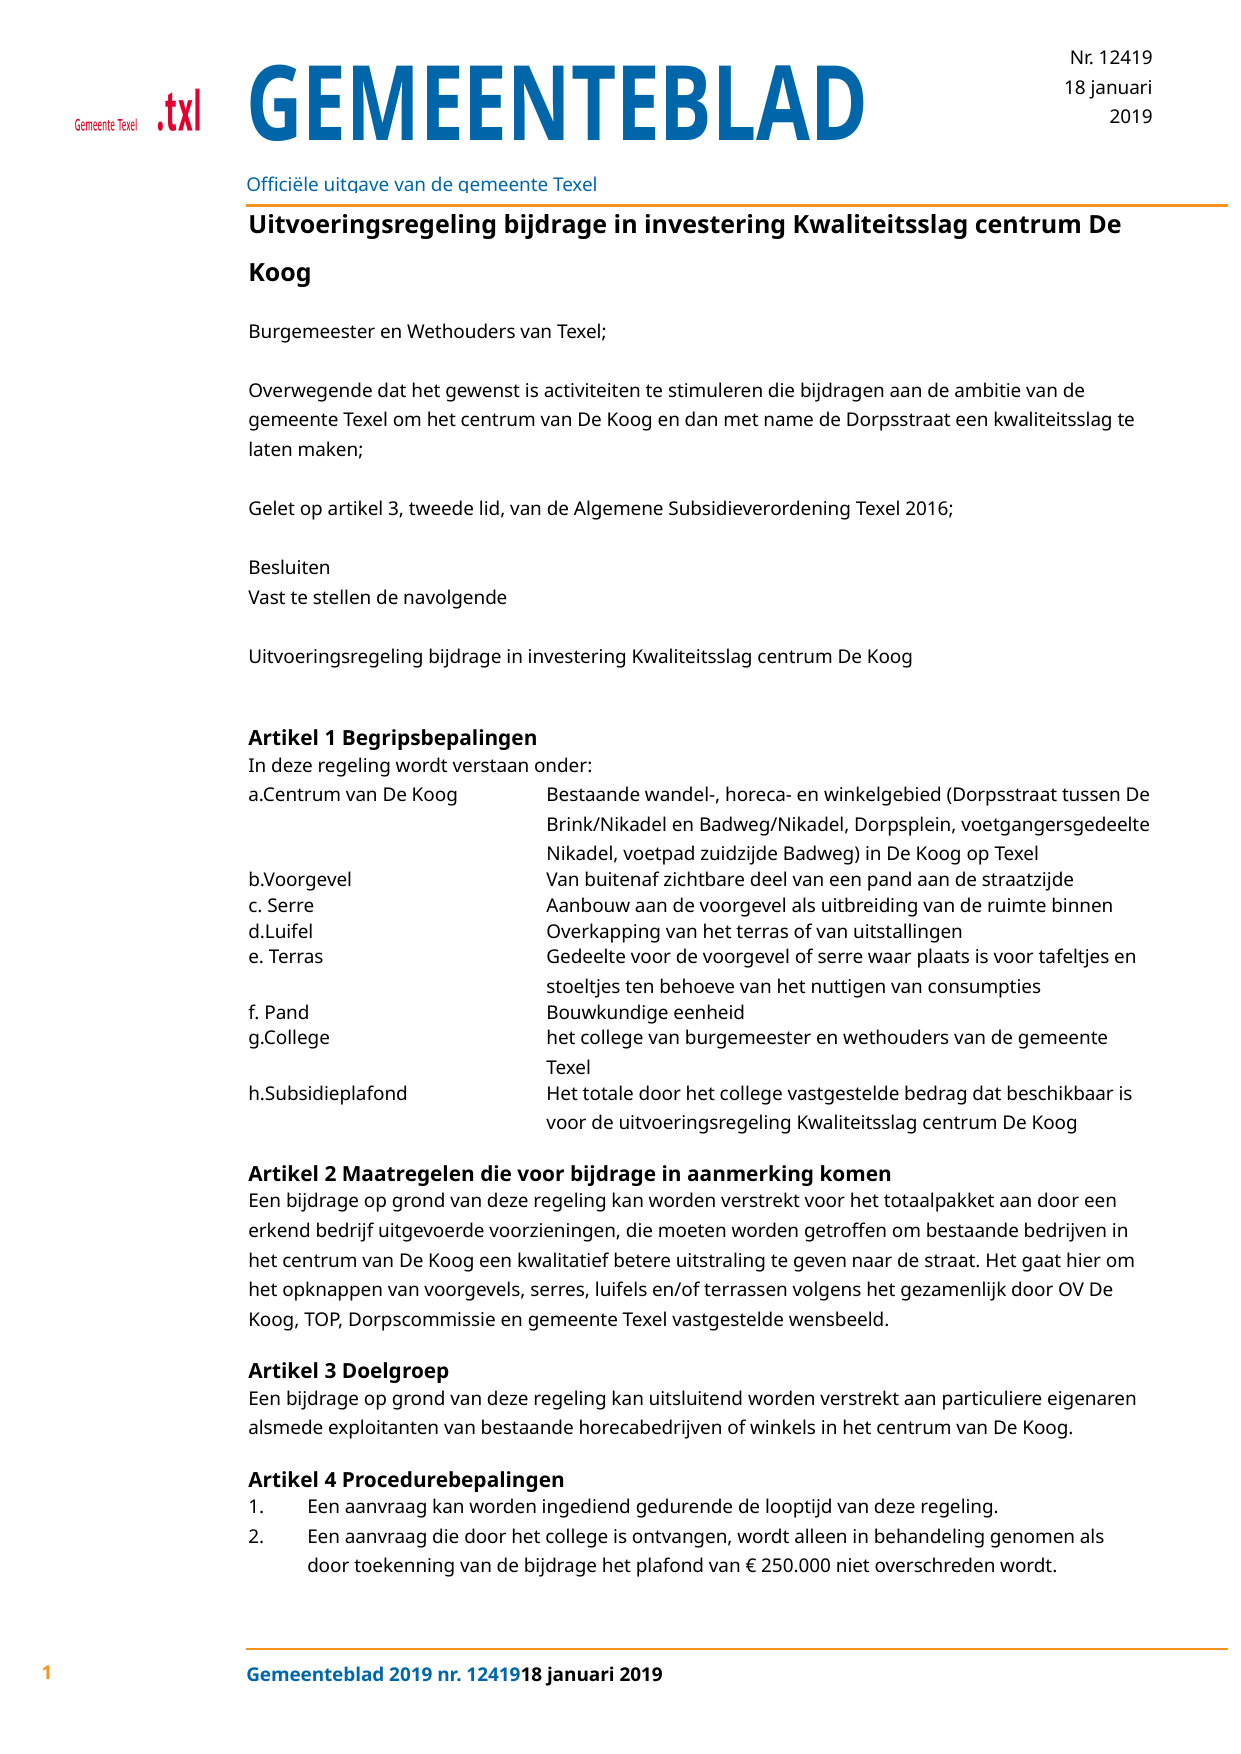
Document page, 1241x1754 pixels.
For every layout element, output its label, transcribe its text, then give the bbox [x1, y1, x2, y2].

table_cell Bouwkundige eenheid [546, 999, 1152, 1024]
text Uitvoeringsregeling bijdrage in investering Kwaliteitsslag centrum De Koog [248, 643, 1152, 669]
text Uitvoeringsregeling bijdrage in investering Kwaliteitsslag centrum De Koog [248, 207, 1152, 288]
table_cell het college van burgemeester en wethouders van de gemeente Texel [546, 1025, 1152, 1080]
text Artikel 3 Doelgroep [248, 1356, 1152, 1385]
table_cell g.College [248, 1025, 546, 1080]
text Artikel 2 Maatregelen die voor bijdrage in aanmerking komen [248, 1159, 1152, 1188]
text Burgemeester en Wethouders van Texel; [248, 318, 1152, 344]
text Artikel 1 Begripsbepalingen [248, 723, 1152, 752]
text Een bijdrage op grond van deze regeling kan uitsluitend worden verstrekt aan particuliere eigenaren alsmede exploitanten van bestaande horecabedrijven of winkels in het centrum van De Koog. [248, 1385, 1152, 1440]
table_header a.Centrum van De Koog [248, 781, 546, 866]
text Een bijdrage op grond van deze regeling kan worden verstrekt voor het totaalpakket aan door een erkend bedrijf uitgevoerde voorzieningen, die moeten worden getroffen om bestaande bedrijven in het centrum van De Koog een kwalitatief betere uitstraling te geven naar de straat. Het gaat hier om het opknappen van voorgevels, serres, luifels en/of terrassen volgens het gezamenlijk door OV De Koog, TOP, Dorpscommissie en gemeente Texel vastgestelde wensbeeld. [248, 1188, 1152, 1332]
table_cell h.Subsidieplafond [248, 1080, 546, 1135]
text In deze regeling wordt verstaan onder: [248, 752, 1152, 777]
table_cell f. Pand [248, 999, 546, 1024]
table_header Bestaande wandel-, horeca- en winkelgebied (Dorpsstraat tussen De Brink/Nikadel en Badweg/Nikadel, Dorpsplein, voetgangersgedeelte Nikadel, voetpad zuidzijde Badweg) in De Koog op Texel [546, 781, 1152, 866]
table_cell Gedeelte voor de voorgevel of serre waar plaats is voor tafeltjes en stoeltjes ten behoeve van het nuttigen van consumpties [546, 944, 1152, 999]
text Vast te stellen de navolgende [248, 584, 1152, 610]
list Een aanvraag kan worden ingediend gedurende de looptijd van deze regeling. [248, 1493, 1152, 1519]
table_cell d.Luifel [248, 918, 546, 943]
list Een aanvraag die door het college is ontvangen, wordt alleen in behandeling genomen als door toekenning van de bijdrage het plafond van € 250.000 niet overschreden wordt. [248, 1523, 1152, 1578]
text Besluiten [248, 554, 1152, 580]
picture [41, 47, 231, 172]
table_cell c. Serre [248, 892, 546, 918]
text Gelet op artikel 3, tweede lid, van de Algemene Subsidieverordening Texel 2016; [248, 495, 1152, 521]
text Overwegende dat het gewenst is activiteiten te stimuleren die bijdragen aan de ambitie van de gemeente Texel om het centrum van De Koog en dan met name de Dorpsstraat een kwaliteitsslag te laten maken; [248, 377, 1152, 462]
table_cell Het totale door het college vastgestelde bedrag dat beschikbaar is voor de uitvoeringsregeling Kwaliteitsslag centrum De Koog [546, 1080, 1152, 1135]
table_cell e. Terras [248, 944, 546, 999]
table_cell Overkapping van het terras of van uitstallingen [546, 918, 1152, 943]
table_cell Van buitenaf zichtbare deel van een pand aan de straatzijde [546, 866, 1152, 892]
table_cell Aanbouw aan de voorgevel als uitbreiding van de ruimte binnen [546, 892, 1152, 918]
text Artikel 4 Procedurebepalingen [248, 1465, 1152, 1493]
table_cell b.Voorgevel [248, 866, 546, 892]
